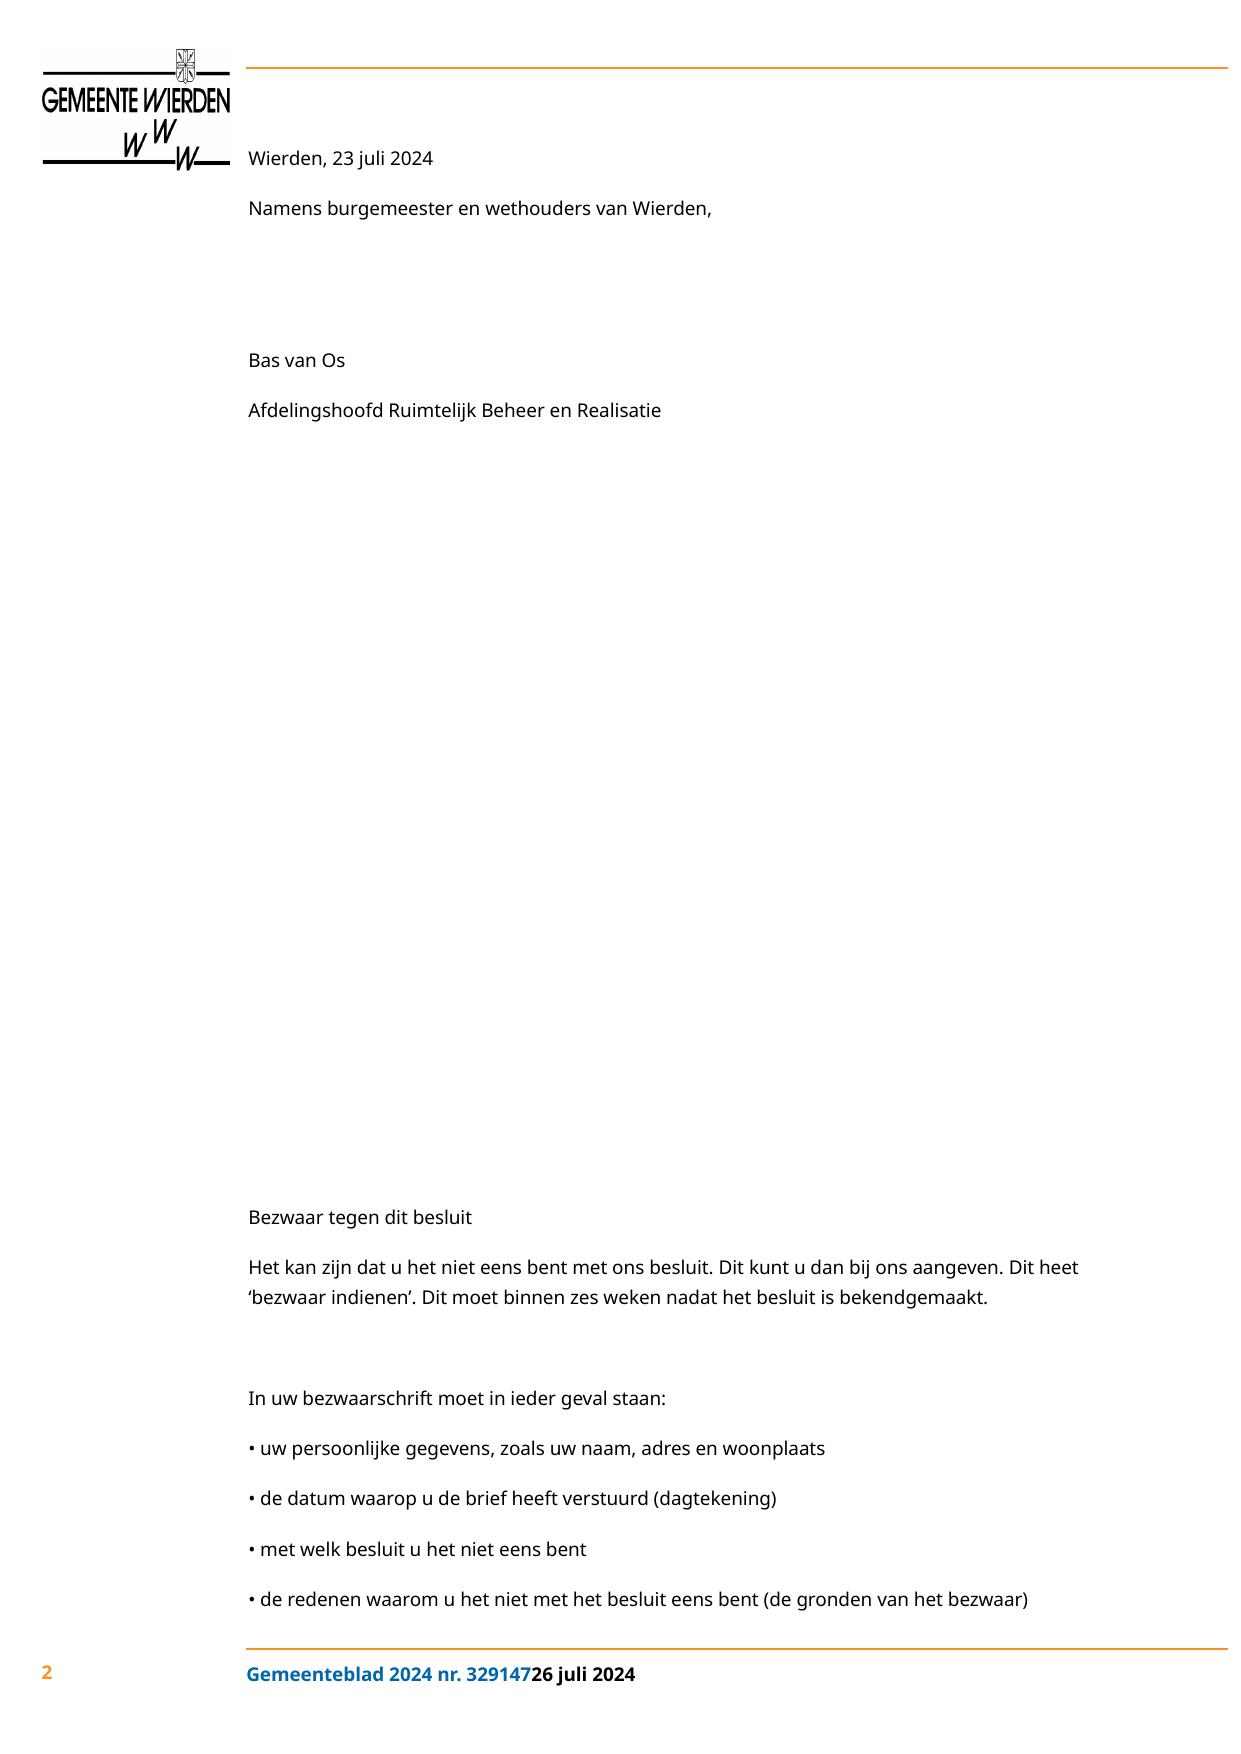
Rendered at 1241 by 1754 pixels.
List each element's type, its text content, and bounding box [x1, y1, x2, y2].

text • met welk besluit u het niet eens bent [248, 1536, 1152, 1562]
text • de datum waarop u de brief heeft verstuurd (dagtekening) [248, 1486, 1152, 1511]
text In uw bezwaarschrift moet in ieder geval staan: [248, 1385, 1152, 1411]
text Afdelingshoofd Ruimtelijk Beheer en Realisatie [248, 397, 1152, 423]
text Bezwaar tegen dit besluit [248, 1204, 1152, 1230]
text Namens burgemeester en wethouders van Wierden, [248, 196, 1152, 221]
text Het kan zijn dat u het niet eens bent met ons besluit. Dit kunt u dan bij ons aangeven. Dit heet ‘bezwaar indienen’. Dit moet binnen zes weken nadat het besluit is bekendgemaakt. [248, 1254, 1152, 1310]
picture [41, 47, 231, 172]
text • uw persoonlijke gegevens, zoals uw naam, adres en woonplaats [248, 1435, 1152, 1461]
text Bas van Os [248, 347, 1152, 373]
text Wierden, 23 juli 2024 [248, 145, 1152, 171]
text • de redenen waarom u het niet met het besluit eens bent (de gronden van het bezwaar) [248, 1586, 1152, 1612]
